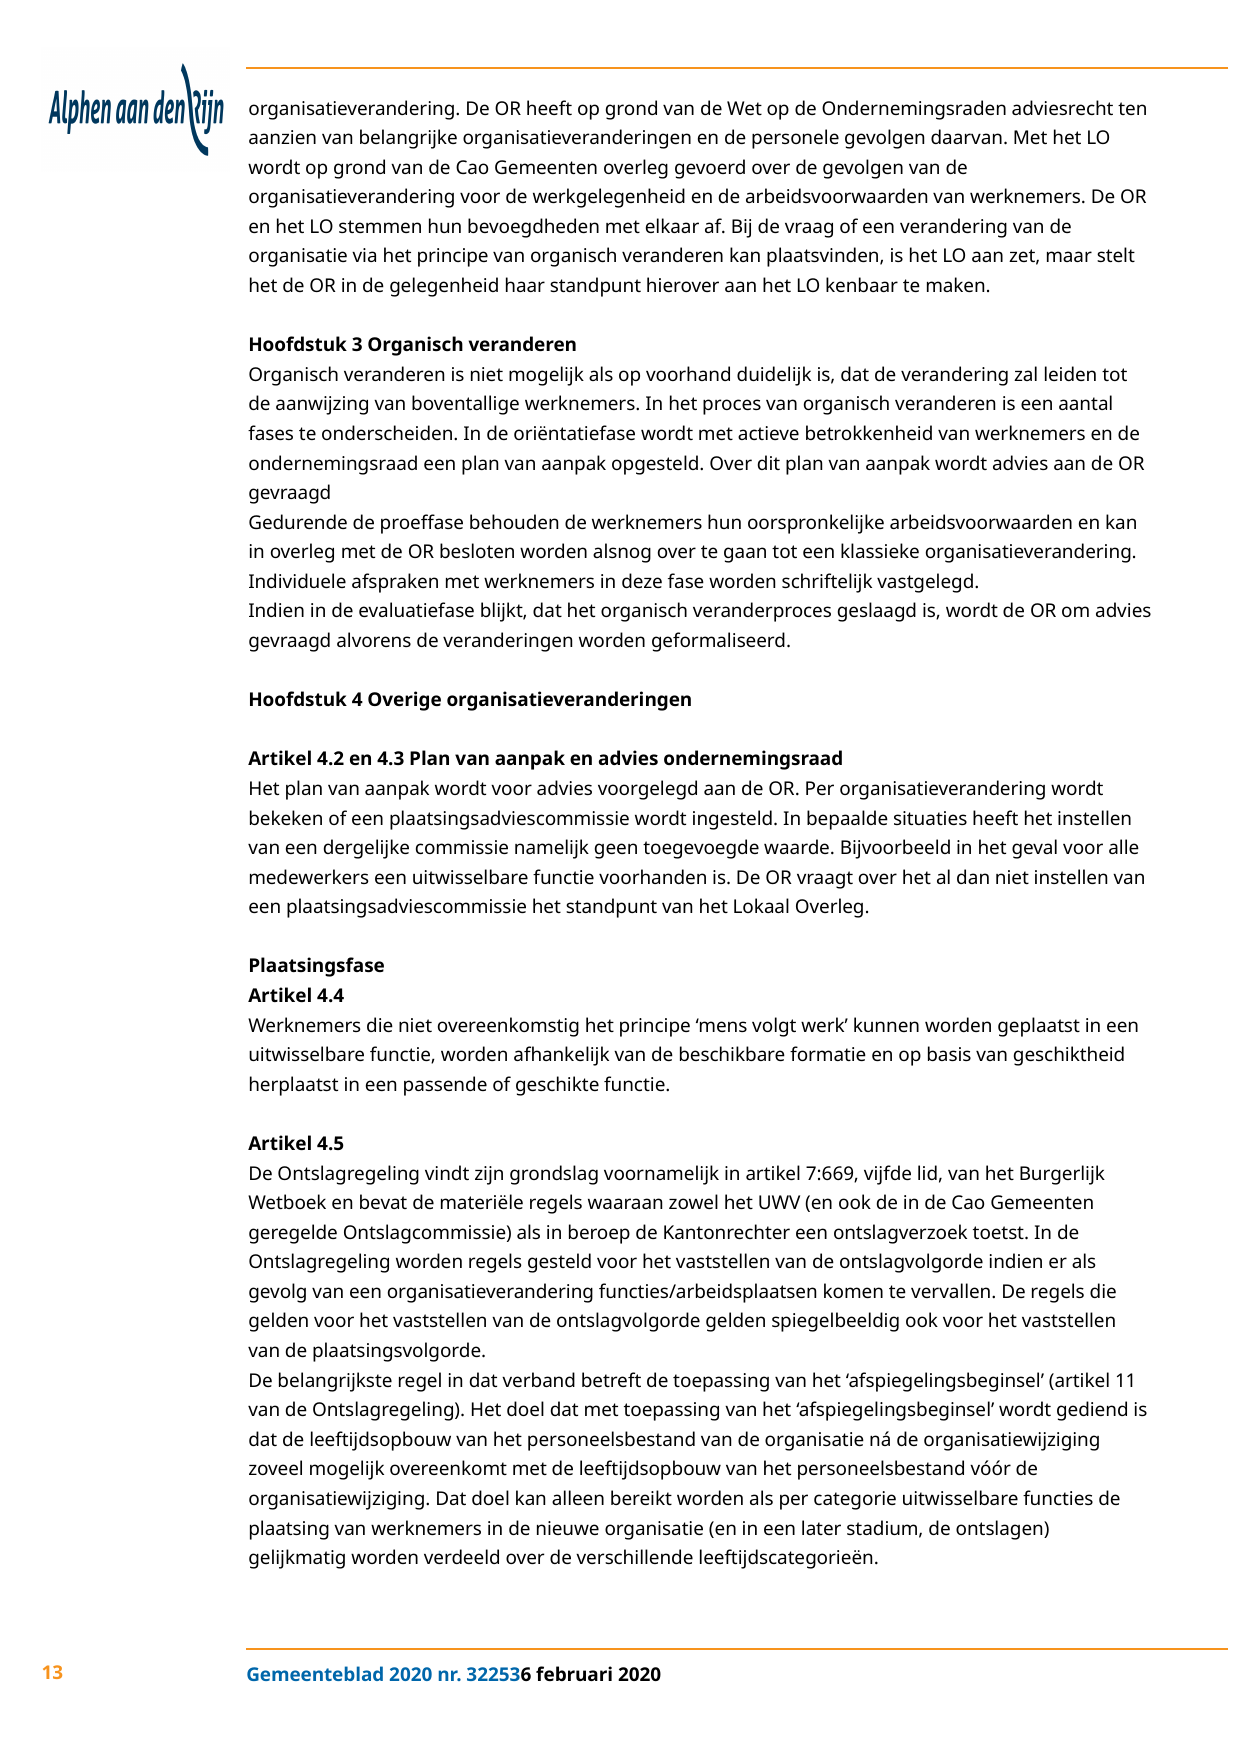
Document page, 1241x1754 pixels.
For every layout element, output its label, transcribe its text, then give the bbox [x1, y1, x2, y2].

text Indien in de evaluatiefase blijkt, dat het organisch veranderproces geslaagd is, wordt de OR om advies gevraagd alvorens de veranderingen worden geformaliseerd. [248, 598, 1152, 653]
text Artikel 4.2 en 4.3 Plan van aanpak en advies ondernemingsraad [248, 746, 1152, 771]
text Gedurende de proeffase behouden de werknemers hun oorspronkelijke arbeidsvoorwaarden en kan in overleg met de OR besloten worden alsnog over te gaan tot een klassieke organisatieverandering. Individuele afspraken met werknemers in deze fase worden schriftelijk vastgelegd. [248, 509, 1152, 594]
text organisatieverandering. De OR heeft op grond van de Wet op de Ondernemingsraden adviesrecht ten aanzien van belangrijke organisatieveranderingen en de personele gevolgen daarvan. Met het LO wordt op grond van de Cao Gemeenten overleg gevoerd over de gevolgen van de organisatieverandering voor de werkgelegenheid en de arbeidsvoorwaarden van werknemers. De OR en het LO stemmen hun bevoegdheden met elkaar af. Bij de vraag of een verandering van de organisatie via het principe van organisch veranderen kan plaatsvinden, is het LO aan zet, maar stelt het de OR in de gelegenheid haar standpunt hierover aan het LO kenbaar te maken. [248, 95, 1152, 298]
text Organisch veranderen is niet mogelijk als op voorhand duidelijk is, dat de verandering zal leiden tot de aanwijzing van boventallige werknemers. In het proces van organisch veranderen is een aantal fases te onderscheiden. In de oriëntatiefase wordt met actieve betrokkenheid van werknemers en de ondernemingsraad een plan van aanpak opgesteld. Over dit plan van aanpak wordt advies aan de OR gevraagd [248, 361, 1152, 505]
text Werknemers die niet overeenkomstig het principe ‘mens volgt werk’ kunnen worden geplaatst in een uitwisselbare functie, worden afhankelijk van de beschikbare formatie en op basis van geschiktheid herplaatst in een passende of geschikte functie. [248, 1012, 1152, 1097]
text Artikel 4.4 [248, 982, 1152, 1008]
text Hoofdstuk 4 Overige organisatieveranderingen [248, 686, 1152, 712]
text Het plan van aanpak wordt voor advies voorgelegd aan de OR. Per organisatieverandering wordt bekeken of een plaatsingsadviescommissie wordt ingesteld. In bepaalde situaties heeft het instellen van een dergelijke commissie namelijk geen toegevoegde waarde. Bijvoorbeeld in het geval voor alle medewerkers een uitwisselbare functie voorhanden is. De OR vraagt over het al dan niet instellen van een plaatsingsadviescommissie het standpunt van het Lokaal Overleg. [248, 775, 1152, 919]
text Hoofdstuk 3 Organisch veranderen [248, 331, 1152, 357]
text Artikel 4.5 [248, 1130, 1152, 1156]
text De belangrijkste regel in dat verband betreft de toepassing van het ‘afspiegelingsbeginsel’ (artikel 11 van de Ontslagregeling). Het doel dat met toepassing van het ‘afspiegelingsbeginsel’ wordt gediend is dat de leeftijdsopbouw van het personeelsbestand van de organisatie ná de organisatiewijziging zoveel mogelijk overeenkomt met de leeftijdsopbouw van het personeelsbestand vóór de organisatiewijziging. Dat doel kan alleen bereikt worden als per categorie uitwisselbare functies de plaatsing van werknemers in de nieuwe organisatie (en in een later stadium, de ontslagen) gelijkmatig worden verdeeld over de verschillende leeftijdscategorieën. [248, 1367, 1152, 1570]
picture [41, 47, 231, 172]
text De Ontslagregeling vindt zijn grondslag voornamelijk in artikel 7:669, vijfde lid, van het Burgerlijk Wetboek en bevat de materiële regels waaraan zowel het UWV (en ook de in de Cao Gemeenten geregelde Ontslagcommissie) als in beroep de Kantonrechter een ontslagverzoek toetst. In de Ontslagregeling worden regels gesteld voor het vaststellen van de ontslagvolgorde indien er als gevolg van een organisatieverandering functies/arbeidsplaatsen komen te vervallen. De regels die gelden voor het vaststellen van de ontslagvolgorde gelden spiegelbeeldig ook voor het vaststellen van de plaatsingsvolgorde. [248, 1160, 1152, 1363]
text Plaatsingsfase [248, 953, 1152, 978]
